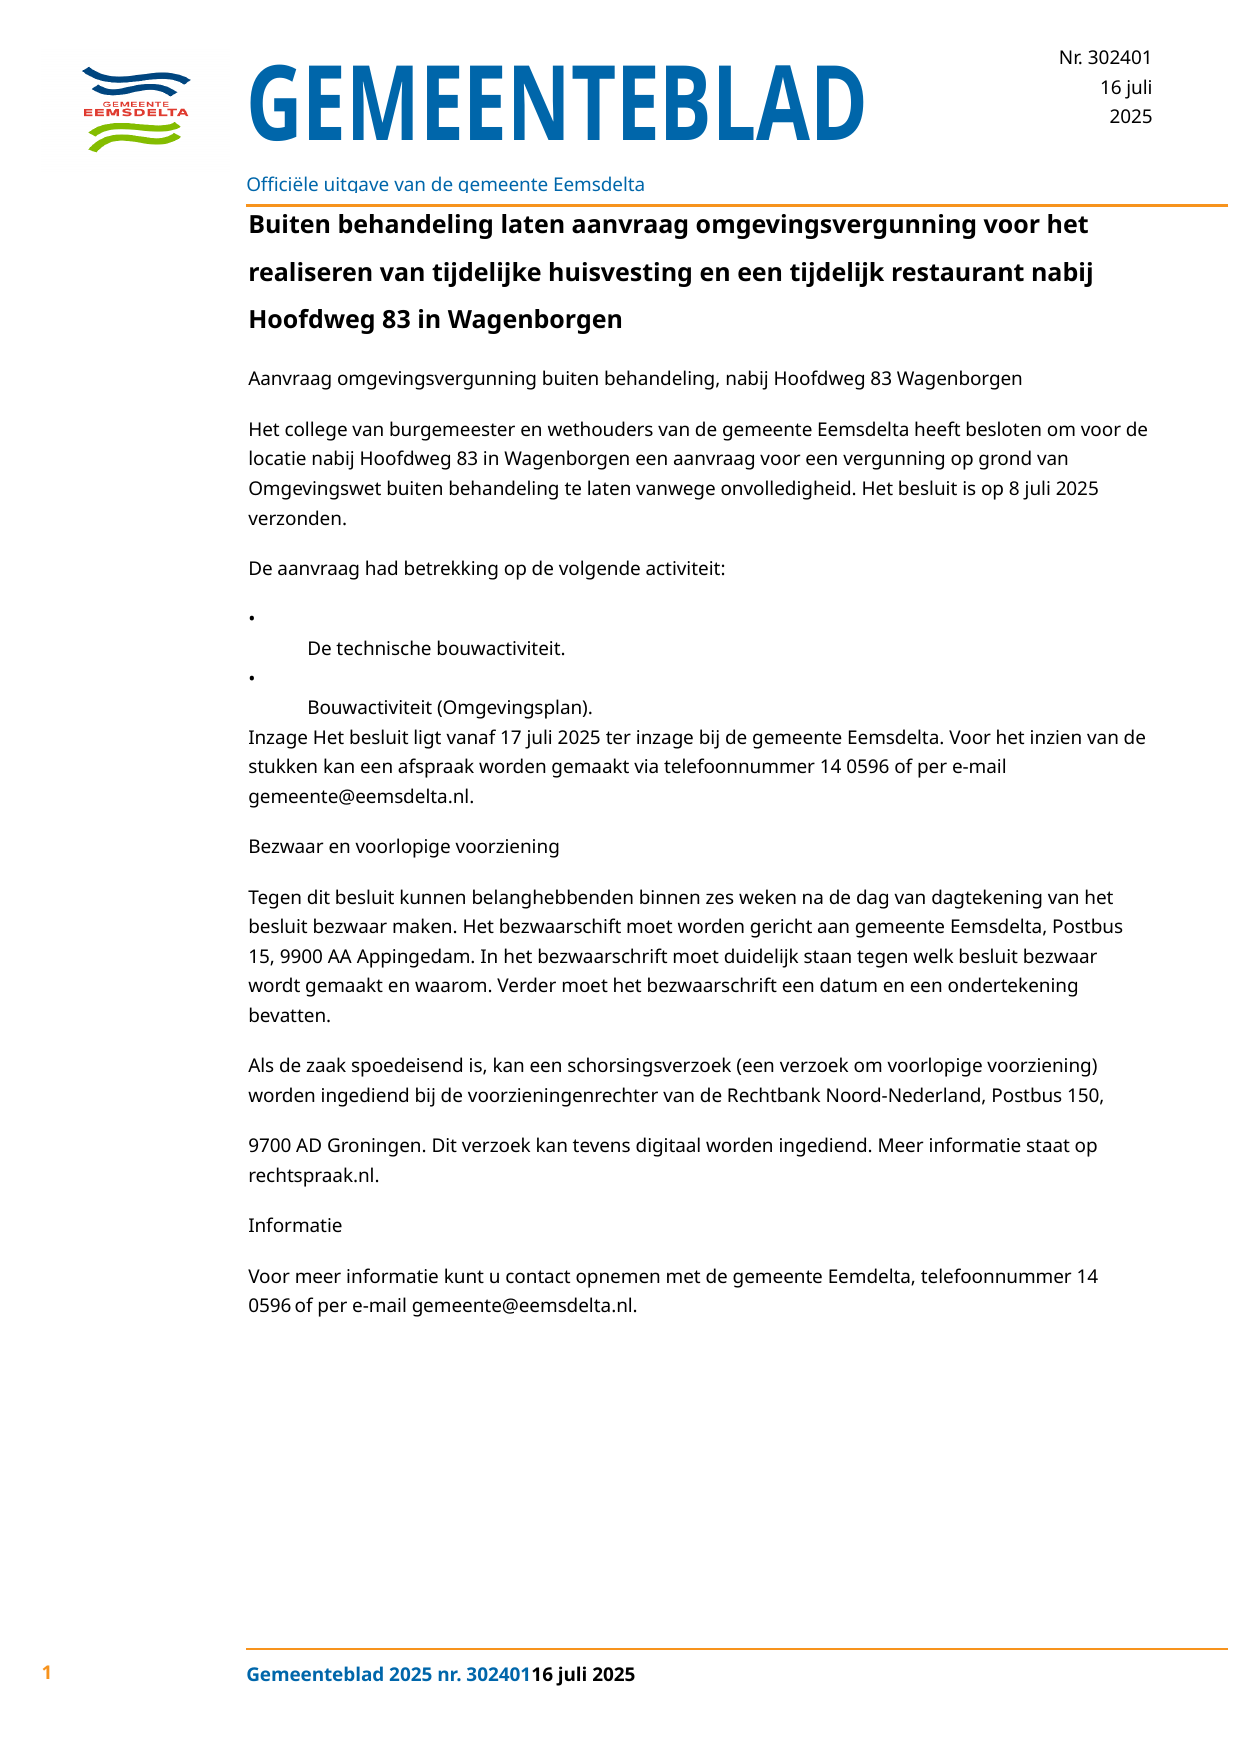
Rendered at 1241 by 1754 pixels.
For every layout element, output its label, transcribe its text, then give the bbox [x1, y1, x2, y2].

text De aanvraag had betrekking op de volgende activiteit: [248, 555, 1152, 581]
text Tegen dit besluit kunnen belanghebbenden binnen zes weken na de dag van dagtekening van het besluit bezwaar maken. Het bezwaarschift moet worden gericht aan gemeente Eemsdelta, Postbus 15, 9900 AA Appingedam. In het bezwaarschrift moet duidelijk staan tegen welk besluit bezwaar wordt gemaakt en waarom. Verder moet het bezwaarschrift een datum en een ondertekening bevatten. [248, 884, 1152, 1028]
text Het college van burgemeester en wethouders van de gemeente Eemsdelta heeft besloten om voor de locatie nabij Hoofdweg 83 in Wagenborgen een aanvraag voor een vergunning op grond van Omgevingswet buiten behandeling te laten vanwege onvolledigheid. Het besluit is op 8 juli 2025 verzonden. [248, 416, 1152, 530]
text Aanvraag omgevingsvergunning buiten behandeling, nabij Hoofdweg 83 Wagenborgen [248, 366, 1152, 391]
list Bouwactiviteit (Omgevingsplan). [248, 694, 1152, 720]
text Buiten behandeling laten aanvraag omgevingsvergunning voor het realiseren van tijdelijke huisvesting en een tijdelijk restaurant nabij Hoofdweg 83 in Wagenborgen [248, 207, 1152, 336]
text Inzage Het besluit ligt vanaf 17 juli 2025 ter inzage bij de gemeente Eemsdelta. Voor het inzien van de stukken kan een afspraak worden gemaakt via telefoonnummer 14 0596 of per e-mail gemeente@eemsdelta.nl. [248, 724, 1152, 809]
picture [41, 47, 231, 172]
text 9700 AD Groningen. Dit verzoek kan tevens digitaal worden ingediend. Meer informatie staat op rechtspraak.nl. [248, 1133, 1152, 1188]
text Voor meer informatie kunt u contact opnemen met de gemeente Eemdelta, telefoonnummer 14 0596 of per e-mail gemeente@eemsdelta.nl. [248, 1263, 1152, 1318]
text Als de zaak spoedeisend is, kan een schorsingsverzoek (een verzoek om voorlopige voorziening) worden ingediend bij de voorzieningenrechter van de Rechtbank Noord-Nederland, Postbus 150, [248, 1053, 1152, 1108]
text Informatie [248, 1213, 1152, 1238]
list De technische bouwactiviteit. [248, 635, 1152, 661]
text Bezwaar en voorlopige voorziening [248, 833, 1152, 859]
